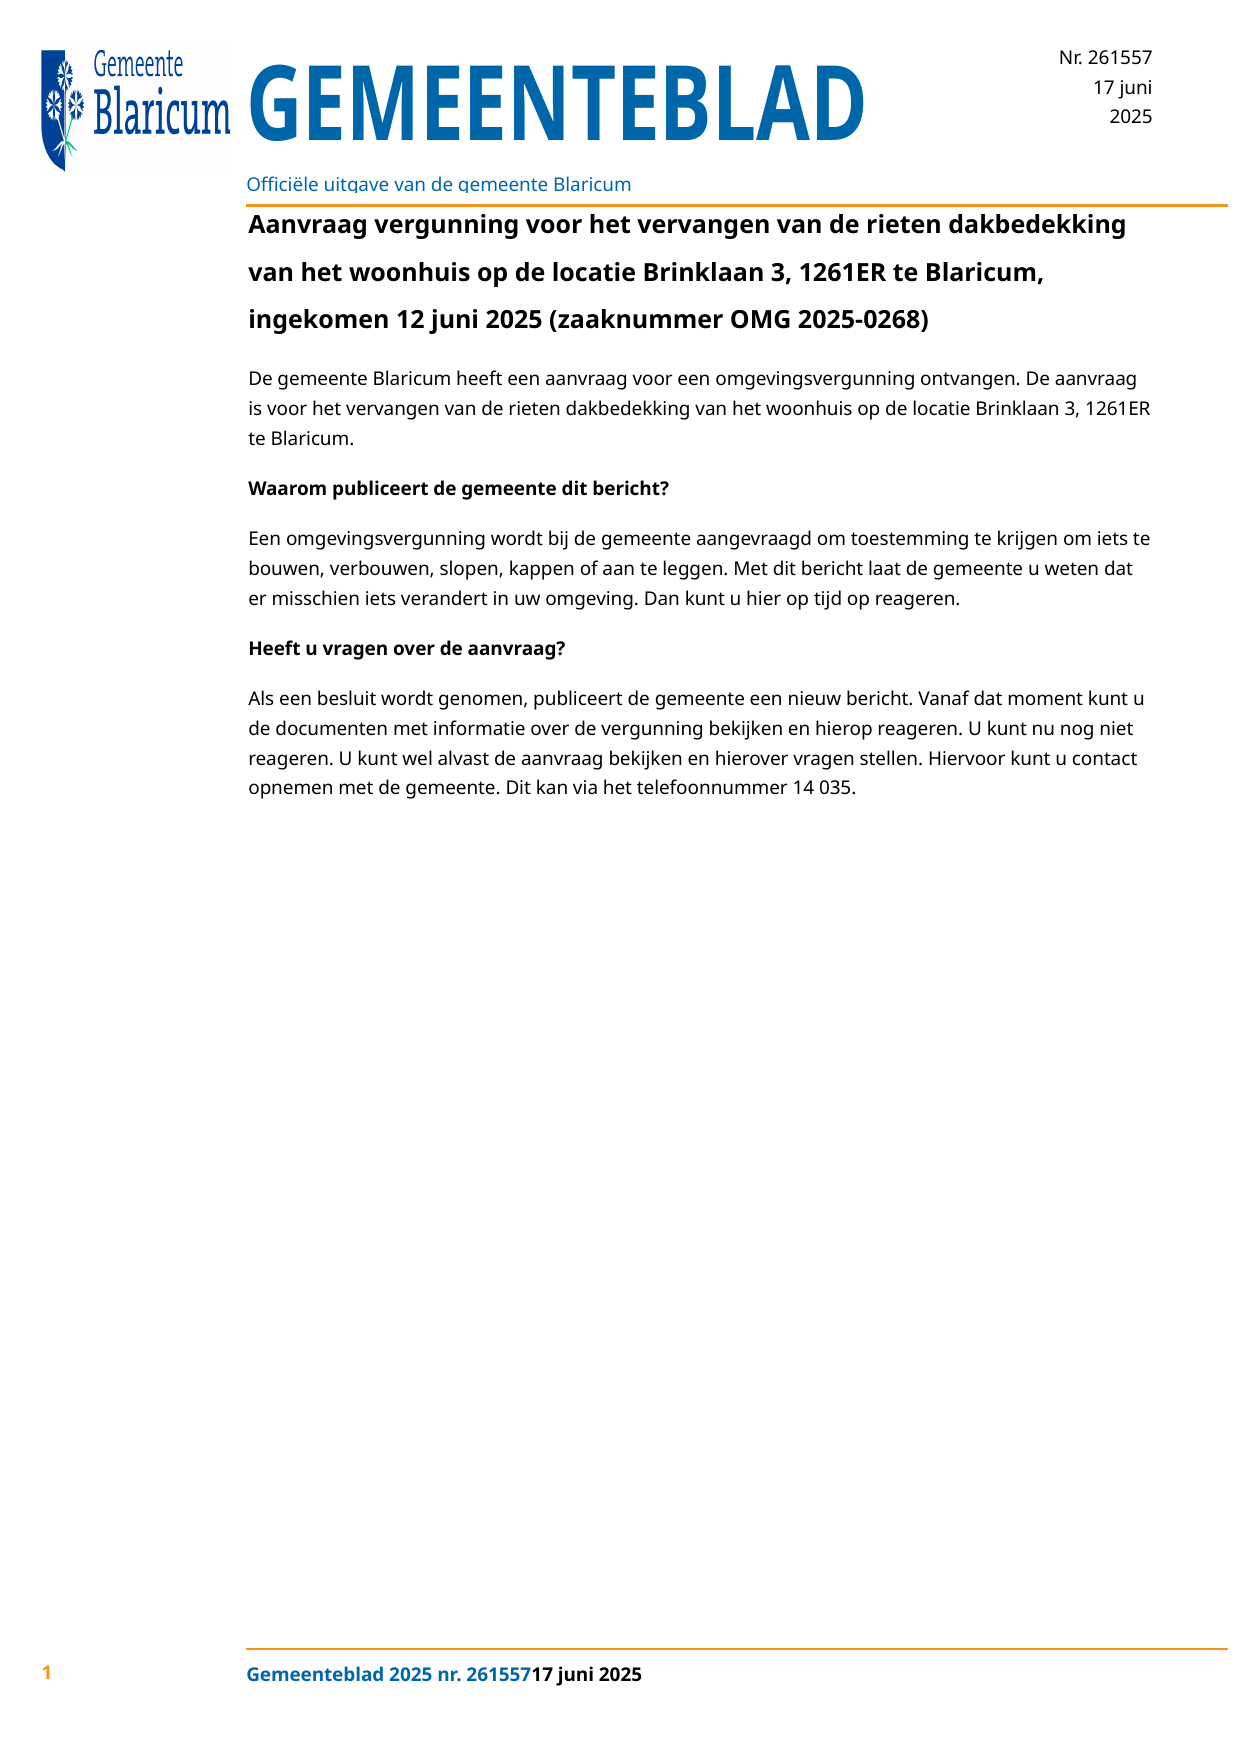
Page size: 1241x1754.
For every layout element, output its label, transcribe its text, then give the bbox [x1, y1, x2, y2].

text Heeft u vragen over de aanvraag? [248, 635, 1152, 661]
text Een omgevingsvergunning wordt bij de gemeente aangevraagd om toestemming te krijgen om iets te bouwen, verbouwen, slopen, kappen of aan te leggen. Met dit bericht laat de gemeente u weten dat er misschien iets verandert in uw omgeving. Dan kunt u hier op tijd op reageren. [248, 526, 1152, 610]
text De gemeente Blaricum heeft een aanvraag voor een omgevingsvergunning ontvangen. De aanvraag is voor het vervangen van de rieten dakbedekking van het woonhuis op de locatie Brinklaan 3, 1261ER te Blaricum. [248, 366, 1152, 450]
text Als een besluit wordt genomen, publiceert de gemeente een nieuw bericht. Vanaf dat moment kunt u de documenten met informatie over de vergunning bekijken en hierop reageren. U kunt nu nog niet reageren. U kunt wel alvast de aanvraag bekijken en hierover vragen stellen. Hiervoor kunt u contact opnemen met de gemeente. Dit kan via het telefoonnummer 14 035. [248, 686, 1152, 800]
text Aanvraag vergunning voor het vervangen van de rieten dakbedekking van het woonhuis op de locatie Brinklaan 3, 1261ER te Blaricum, ingekomen 12 juni 2025 (zaaknummer OMG 2025-0268) [248, 207, 1152, 336]
picture [41, 47, 231, 172]
text Waarom publiceert de gemeente dit bericht? [248, 475, 1152, 501]
